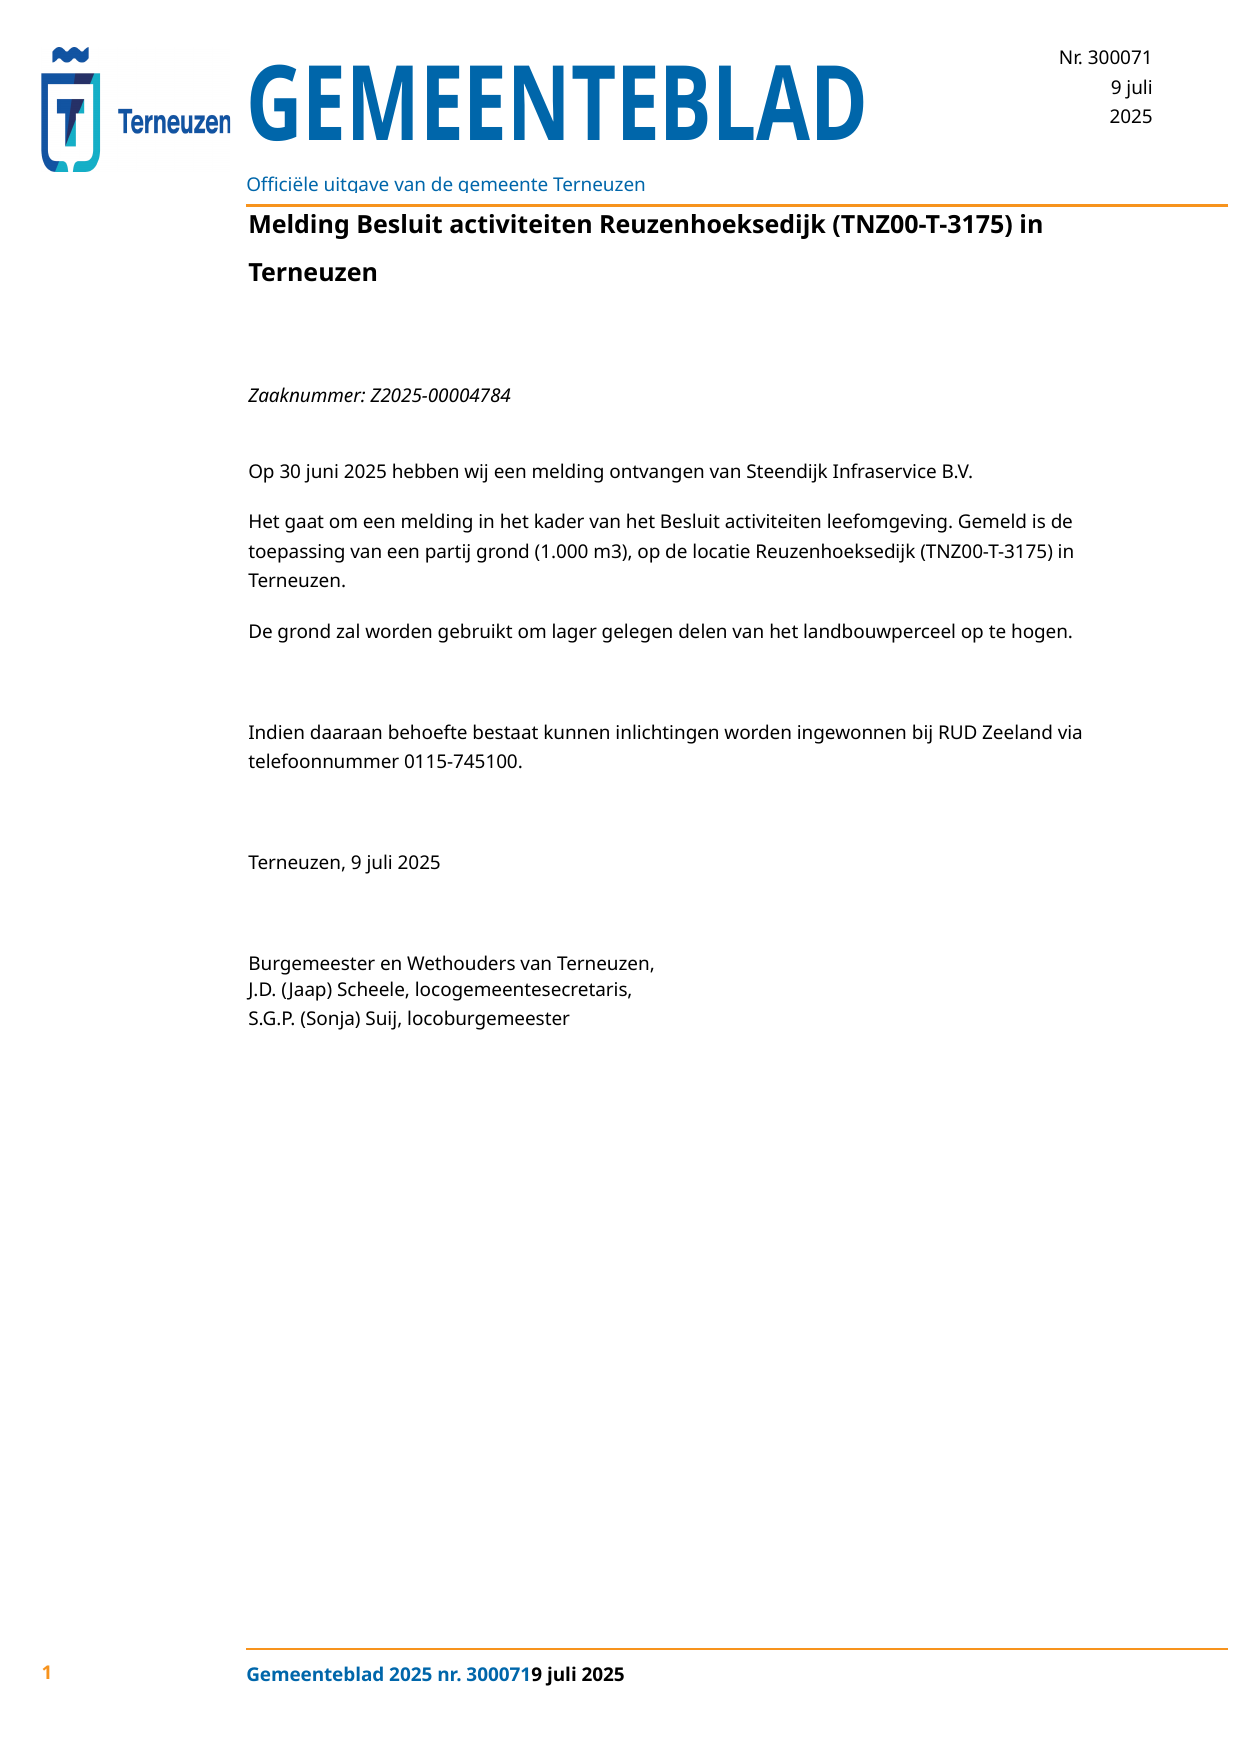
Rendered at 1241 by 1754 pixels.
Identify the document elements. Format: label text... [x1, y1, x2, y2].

text Terneuzen, 9 juli 2025 [248, 849, 1152, 875]
table_cell [248, 1031, 700, 1057]
text Melding Besluit activiteiten Reuzenhoeksedijk (TNZ00-T-3175) in Terneuzen [248, 207, 1152, 288]
text Zaaknummer: Z2025-00004784 [248, 382, 1152, 408]
table_cell [248, 1057, 1152, 1083]
text De grond zal worden gebruikt om lager gelegen delen van het landbouwperceel op te hogen. [248, 618, 1152, 644]
text Het gaat om een melding in het kader van het Besluit activiteiten leefomgeving. Gemeld is de toepassing van een partij grond (1.000 m3), op de locatie Reuzenhoeksedijk (TNZ00-T-3175) in Terneuzen. [248, 508, 1152, 593]
text Op 30 juni 2025 hebben wij een melding ontvangen van Steendijk Infraservice B.V. [248, 458, 1152, 484]
table_cell [248, 1083, 700, 1108]
table_cell [700, 976, 1152, 1031]
table_cell J.D. (Jaap) Scheele, locogemeentesecretaris, S.G.P. (Sonja) Suij, locoburgemeester [248, 976, 700, 1031]
picture [41, 47, 231, 172]
table_cell [700, 1031, 1152, 1057]
text Indien daaraan behoefte bestaat kunnen inlichtingen worden ingewonnen bij RUD Zeeland via telefoonnummer 0115-745100. [248, 719, 1152, 774]
table_cell [700, 1083, 1152, 1108]
table_header Burgemeester en Wethouders van Terneuzen, [248, 950, 1152, 976]
